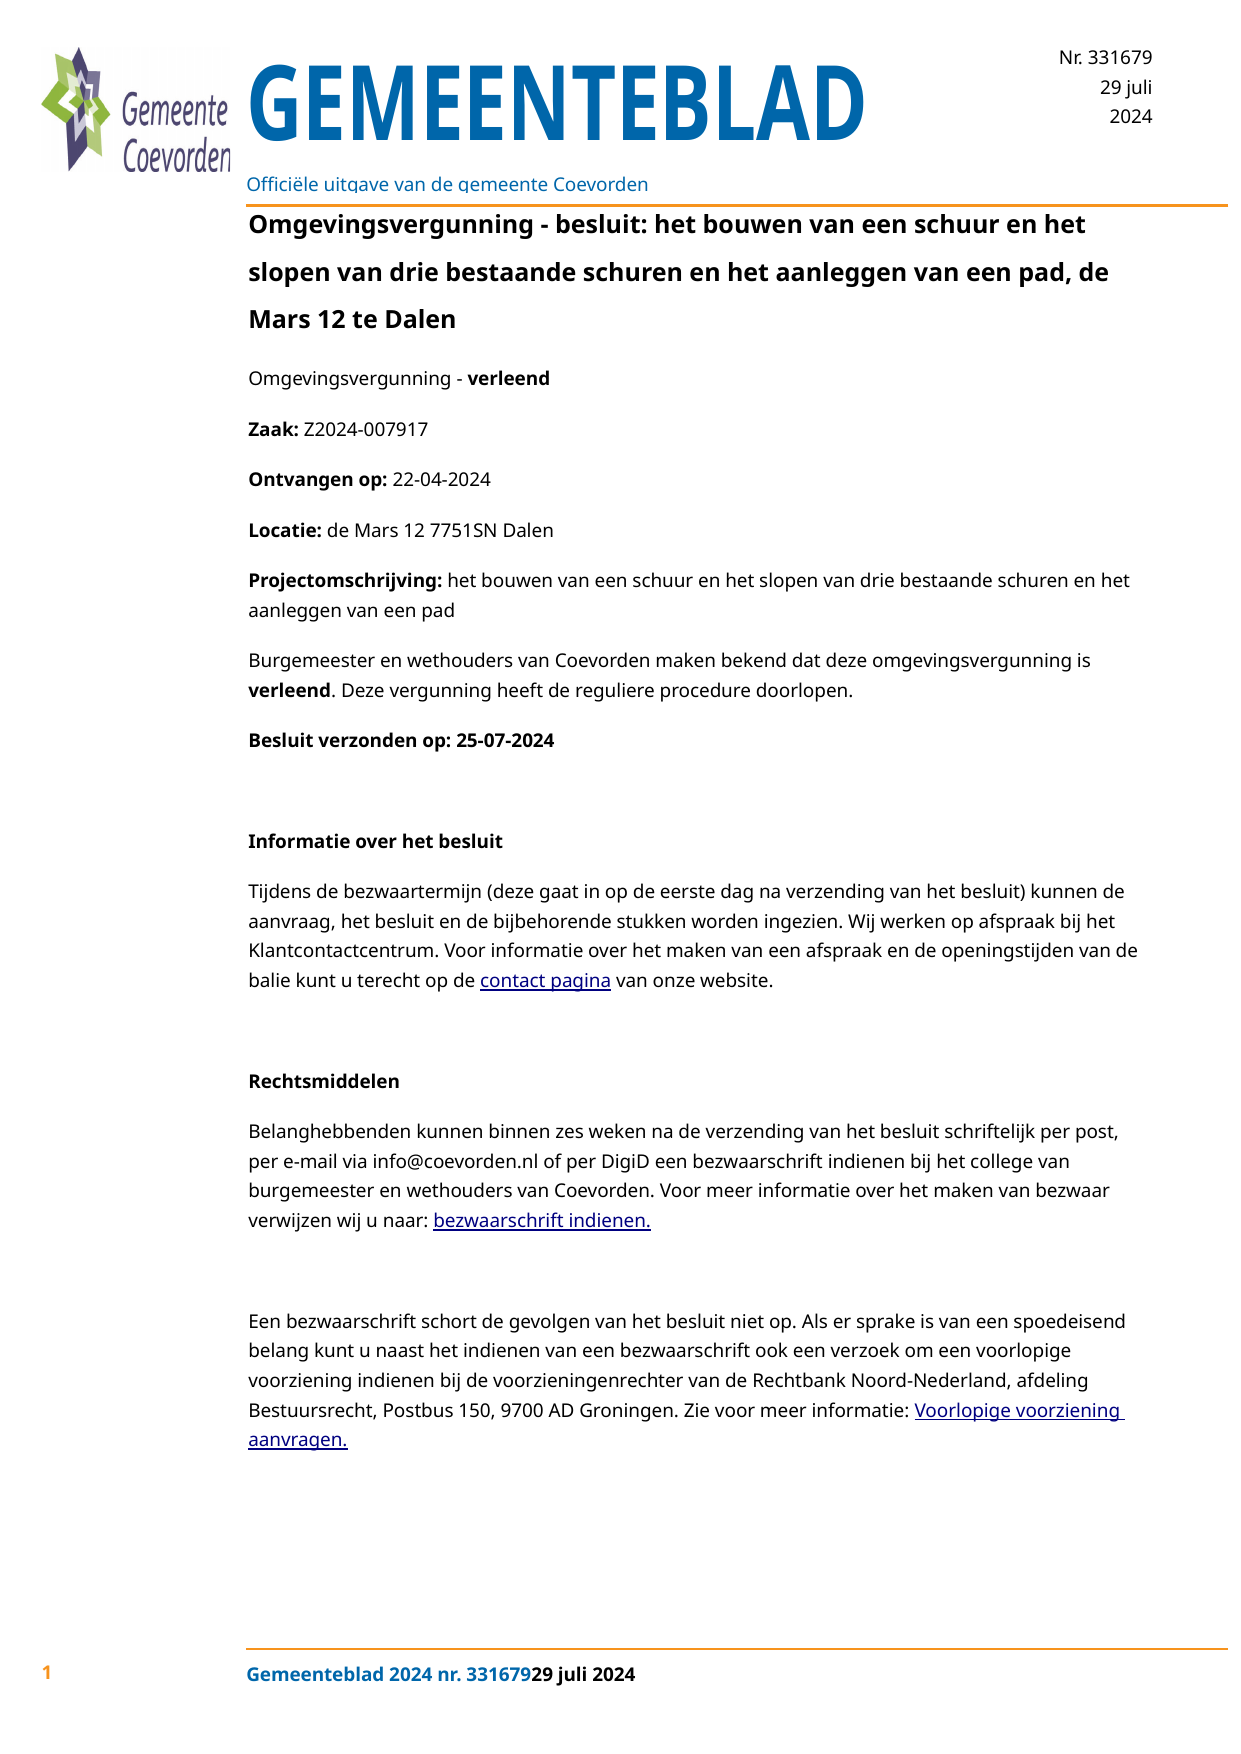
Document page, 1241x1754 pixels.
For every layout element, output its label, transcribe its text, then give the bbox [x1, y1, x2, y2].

text Zaak: Z2024-007917 [248, 416, 1152, 442]
text Locatie: de Mars 12 7751SN Dalen [248, 517, 1152, 542]
text Informatie over het besluit [248, 828, 1152, 854]
text Projectomschrijving: het bouwen van een schuur en het slopen van drie bestaande schuren en het aanleggen van een pad [248, 567, 1152, 622]
text Tijdens de bezwaartermijn (deze gaat in op de eerste dag na verzending van het besluit) kunnen de aanvraag, het besluit en de bijbehorende stukken worden ingezien. Wij werken op afspraak bij het Klantcontactcentrum. Voor informatie over het maken van een afspraak en de openingstijden van de balie kunt u terecht op de contact pagina van onze website. [248, 878, 1152, 993]
text Ontvangen op: 22-04-2024 [248, 466, 1152, 492]
text Rechtsmiddelen [248, 1068, 1152, 1094]
text Een bezwaarschrift schort de gevolgen van het besluit niet op. Als er sprake is van een spoedeisend belang kunt u naast het indienen van een bezwaarschrift ook een verzoek om een voorlopige voorziening indienen bij de voorzieningenrechter van de Rechtbank Noord-Nederland, afdeling Bestuursrecht, Postbus 150, 9700 AD Groningen. Zie voor meer informatie: Voorlopige voorziening aanvragen. [248, 1308, 1152, 1452]
text Besluit verzonden op: 25-07-2024 [248, 727, 1152, 753]
text Omgevingsvergunning - verleend [248, 366, 1152, 391]
text Burgemeester en wethouders van Coevorden maken bekend dat deze omgevingsvergunning is verleend. Deze vergunning heeft de reguliere procedure doorlopen. [248, 647, 1152, 702]
text Omgevingsvergunning - besluit: het bouwen van een schuur en het slopen van drie bestaande schuren en het aanleggen van een pad, de Mars 12 te Dalen [248, 207, 1152, 336]
text Belanghebbenden kunnen binnen zes weken na de verzending van het besluit schriftelijk per post, per e-mail via info@coevorden.nl of per DigiD een bezwaarschrift indienen bij het college van burgemeester en wethouders van Coevorden. Voor meer informatie over het maken van bezwaar verwijzen wij u naar: bezwaarschrift indienen. [248, 1118, 1152, 1233]
picture [41, 47, 231, 172]
